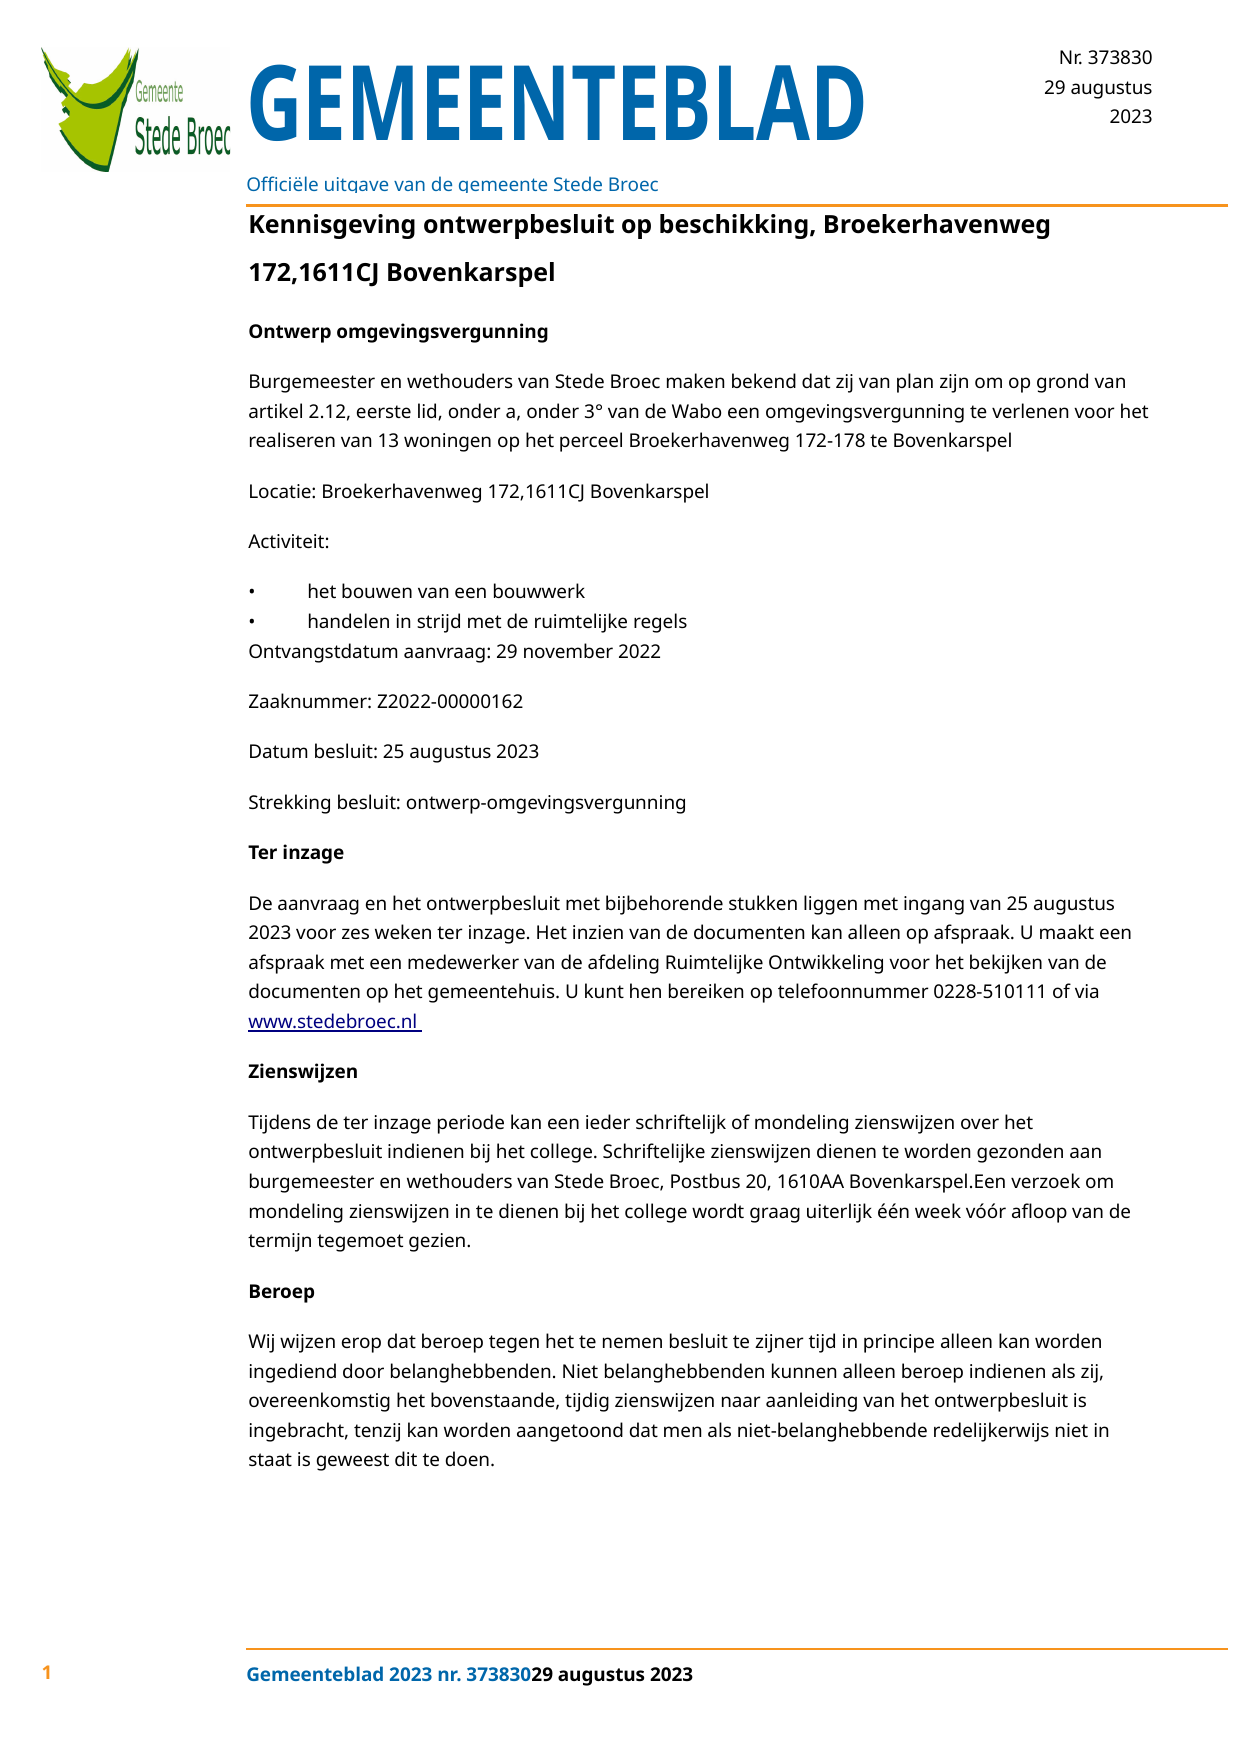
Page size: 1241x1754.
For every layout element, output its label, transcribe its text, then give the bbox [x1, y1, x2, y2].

text Ontwerp omgevingsvergunning [248, 318, 1152, 344]
list handelen in strijd met de ruimtelijke regels [248, 608, 1152, 634]
text Datum besluit: 25 augustus 2023 [248, 739, 1152, 764]
text Burgemeester en wethouders van Stede Broec maken bekend dat zij van plan zijn om op grond van artikel 2.12, eerste lid, onder a, onder 3° van de Wabo een omgevingsvergunning te verlenen voor het realiseren van 13 woningen op het perceel Broekerhavenweg 172-178 te Bovenkarspel [248, 368, 1152, 453]
picture [41, 47, 231, 172]
text Ter inzage [248, 839, 1152, 865]
list het bouwen van een bouwwerk [248, 579, 1152, 604]
text Tijdens de ter inzage periode kan een ieder schriftelijk of mondeling zienswijzen over het ontwerpbesluit indienen bij het college. Schriftelijke zienswijzen dienen te worden gezonden aan burgemeester en wethouders van Stede Broec, Postbus 20, 1610AA Bovenkarspel.Een verzoek om mondeling zienswijzen in te dienen bij het college wordt graag uiterlijk één week vóór afloop van de termijn tegemoet gezien. [248, 1109, 1152, 1253]
text Locatie: Broekerhavenweg 172,1611CJ Bovenkarspel [248, 478, 1152, 504]
text Activiteit: [248, 528, 1152, 554]
text Beroep [248, 1278, 1152, 1304]
text Wij wijzen erop dat beroep tegen het te nemen besluit te zijner tijd in principe alleen kan worden ingediend door belanghebbenden. Niet belanghebbenden kunnen alleen beroep indienen als zij, overeenkomstig het bovenstaande, tijdig zienswijzen naar aanleiding van het ontwerpbesluit is ingebracht, tenzij kan worden aangetoond dat men als niet-belanghebbende redelijkerwijs niet in staat is geweest dit te doen. [248, 1328, 1152, 1472]
text Zaaknummer: Z2022-00000162 [248, 688, 1152, 714]
text Zienswijzen [248, 1059, 1152, 1084]
text Kennisgeving ontwerpbesluit op beschikking, Broekerhavenweg 172,1611CJ Bovenkarspel [248, 207, 1152, 288]
text De aanvraag en het ontwerpbesluit met bijbehorende stukken liggen met ingang van 25 augustus 2023 voor zes weken ter inzage. Het inzien van de documenten kan alleen op afspraak. U maakt een afspraak met een medewerker van de afdeling Ruimtelijke Ontwikkeling voor het bekijken van de documenten op het gemeentehuis. U kunt hen bereiken op telefoonnummer 0228-510111 of via www.stedebroec.nl [248, 890, 1152, 1034]
text Ontvangstdatum aanvraag: 29 november 2022 [248, 638, 1152, 664]
text Strekking besluit: ontwerp-omgevingsvergunning [248, 789, 1152, 815]
